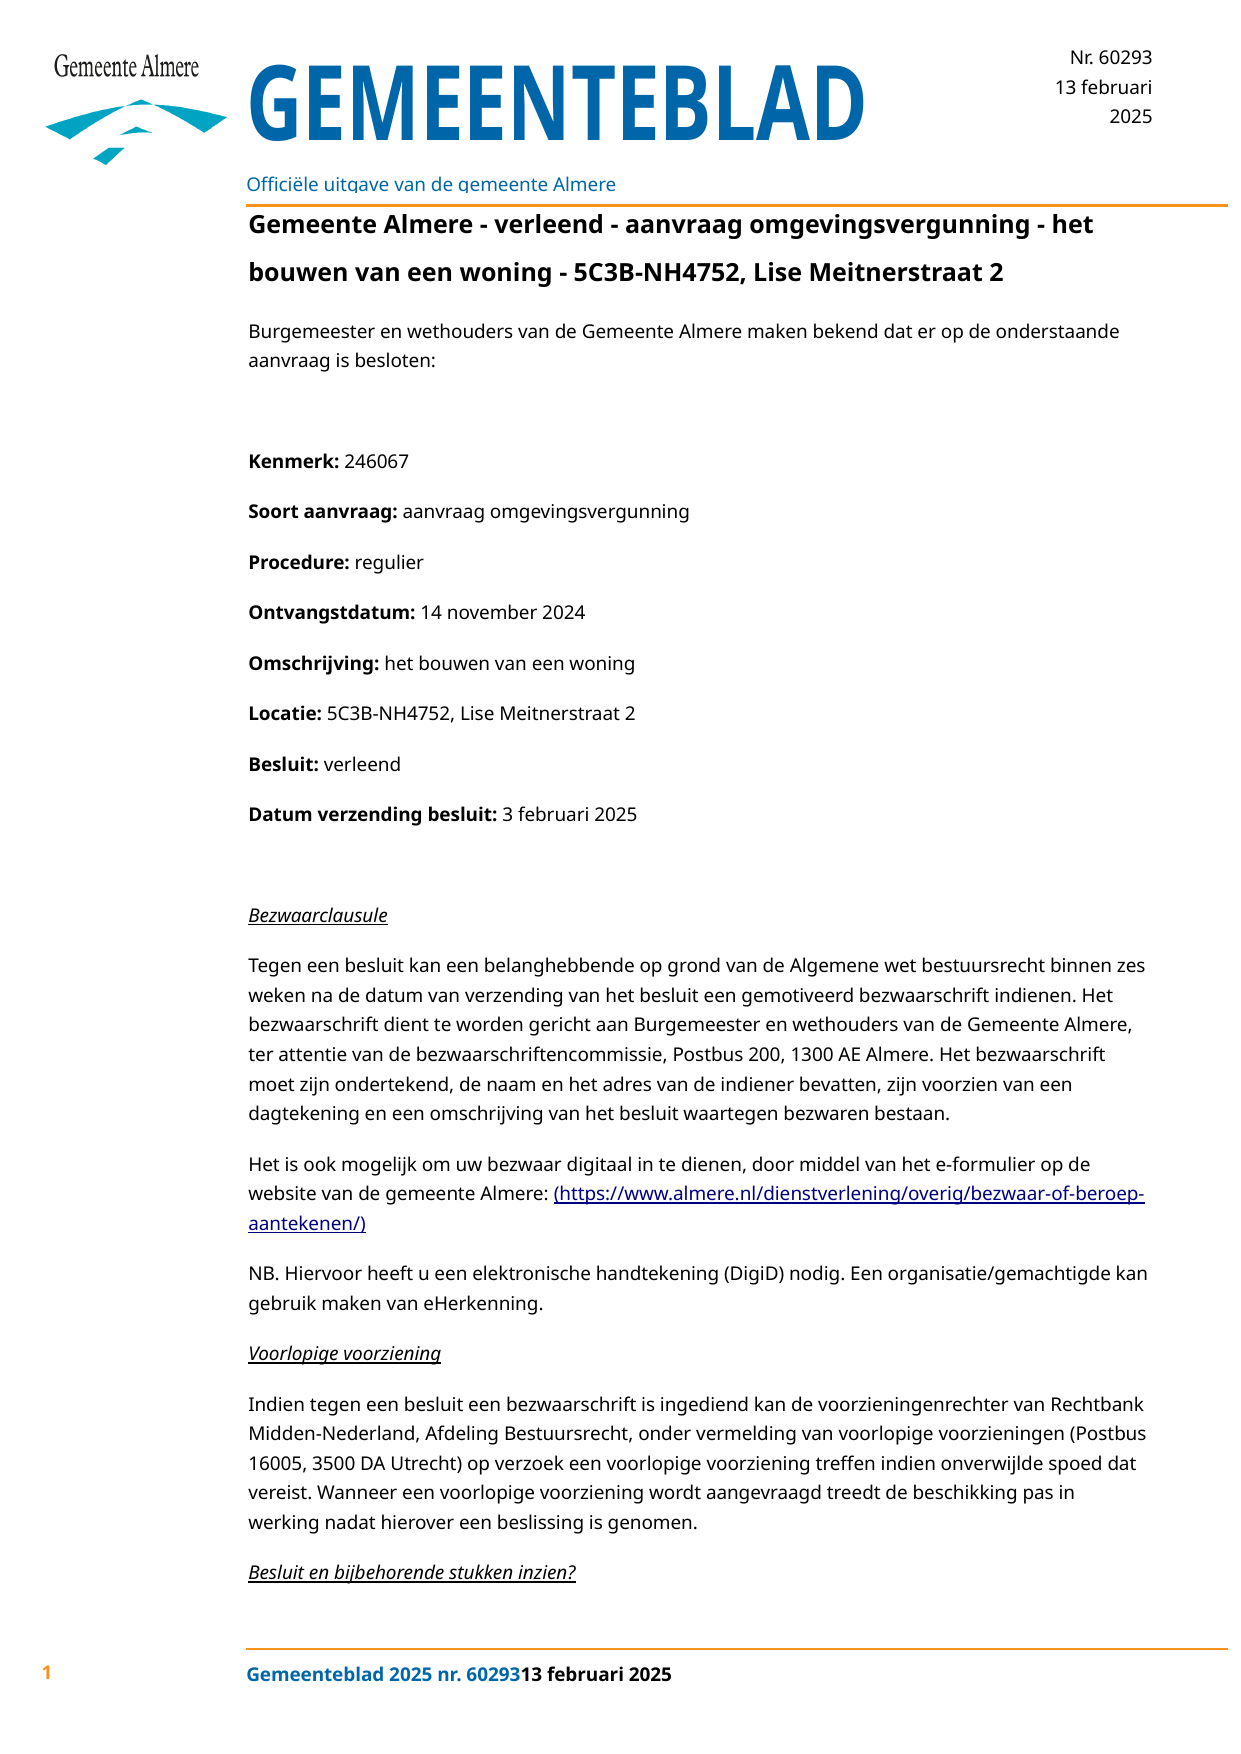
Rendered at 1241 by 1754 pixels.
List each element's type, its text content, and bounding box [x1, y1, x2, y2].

text NB. Hiervoor heeft u een elektronische handtekening (DigiD) nodig. Een organisatie/gemachtigde kan gebruik maken van eHerkenning. [248, 1260, 1152, 1316]
text Soort aanvraag: aanvraag omgevingsvergunning [248, 499, 1152, 524]
text Het is ook mogelijk om uw bezwaar digitaal in te dienen, door middel van het e-formulier op de website van de gemeente Almere: (https://www.almere.nl/dienstverlening/overig/bezwaar-of-beroep-aantekenen/) [248, 1151, 1152, 1236]
picture [41, 47, 231, 172]
text Indien tegen een besluit een bezwaarschrift is ingediend kan de voorzieningenrechter van Rechtbank Midden-Nederland, Afdeling Bestuursrecht, onder vermelding van voorlopige voorzieningen (Postbus 16005, 3500 DA Utrecht) op verzoek een voorlopige voorziening treffen indien onverwijlde spoed dat vereist. Wanneer een voorlopige voorziening wordt aangevraagd treedt de beschikking pas in werking nadat hierover een beslissing is genomen. [248, 1391, 1152, 1535]
text Bezwaarclausule [248, 902, 1152, 928]
text Kenmerk: 246067 [248, 448, 1152, 474]
text Datum verzending besluit: 3 februari 2025 [248, 801, 1152, 827]
text Procedure: regulier [248, 549, 1152, 575]
text Tegen een besluit kan een belanghebbende op grond van de Algemene wet bestuursrecht binnen zes weken na de datum van verzending van het besluit een gemotiveerd bezwaarschrift indienen. Het bezwaarschrift dient te worden gericht aan Burgemeester en wethouders van de Gemeente Almere, ter attentie van de bezwaarschriftencommissie, Postbus 200, 1300 AE Almere. Het bezwaarschrift moet zijn ondertekend, de naam en het adres van de indiener bevatten, zijn voorzien van een dagtekening en een omschrijving van het besluit waartegen bezwaren bestaan. [248, 952, 1152, 1126]
text Voorlopige voorziening [248, 1340, 1152, 1366]
text Ontvangstdatum: 14 november 2024 [248, 599, 1152, 625]
text Besluit en bijbehorende stukken inzien? [248, 1559, 1152, 1585]
text Besluit: verleend [248, 751, 1152, 777]
text Locatie: 5C3B-NH4752, Lise Meitnerstraat 2 [248, 700, 1152, 726]
text Burgemeester en wethouders van de Gemeente Almere maken bekend dat er op de onderstaande aanvraag is besloten: [248, 318, 1152, 373]
text Omschrijving: het bouwen van een woning [248, 650, 1152, 676]
text Gemeente Almere - verleend - aanvraag omgevingsvergunning - het bouwen van een woning - 5C3B-NH4752, Lise Meitnerstraat 2 [248, 207, 1152, 288]
